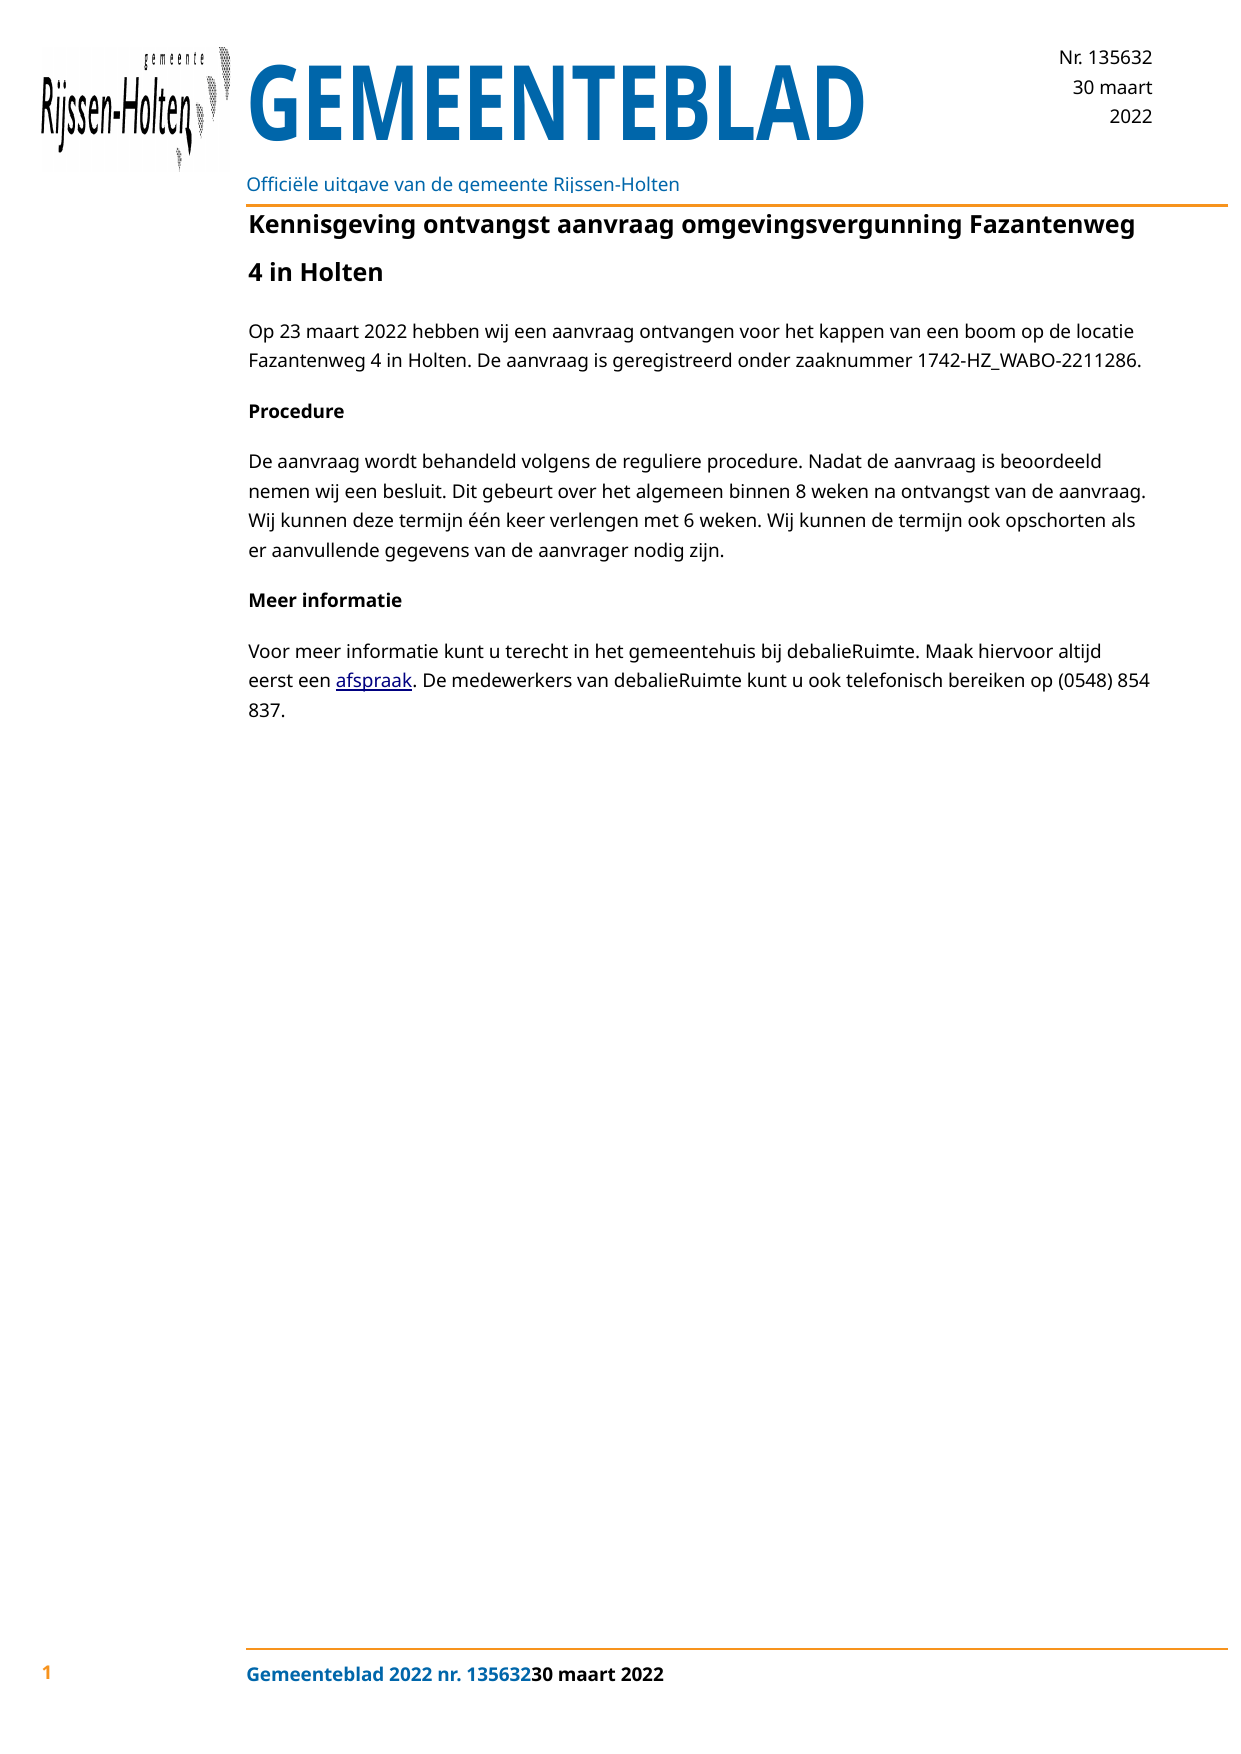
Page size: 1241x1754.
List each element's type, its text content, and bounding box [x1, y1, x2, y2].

text Voor meer informatie kunt u terecht in het gemeentehuis bij debalieRuimte. Maak hiervoor altijd eerst een afspraak. De medewerkers van debalieRuimte kunt u ook telefonisch bereiken op (0548) 854 837. [248, 638, 1152, 723]
text Meer informatie [248, 587, 1152, 613]
text De aanvraag wordt behandeld volgens de reguliere procedure. Nadat de aanvraag is beoordeeld nemen wij een besluit. Dit gebeurt over het algemeen binnen 8 weken na ontvangst van de aanvraag. Wij kunnen deze termijn één keer verlengen met 6 weken. Wij kunnen de termijn ook opschorten als er aanvullende gegevens van de aanvrager nodig zijn. [248, 448, 1152, 563]
text Op 23 maart 2022 hebben wij een aanvraag ontvangen voor het kappen van een boom op de locatie Fazantenweg 4 in Holten. De aanvraag is geregistreerd onder zaaknummer 1742-HZ_WABO-2211286. [248, 318, 1152, 373]
text Procedure [248, 398, 1152, 424]
picture [41, 47, 231, 172]
text Kennisgeving ontvangst aanvraag omgevingsvergunning Fazantenweg 4 in Holten [248, 207, 1152, 288]
